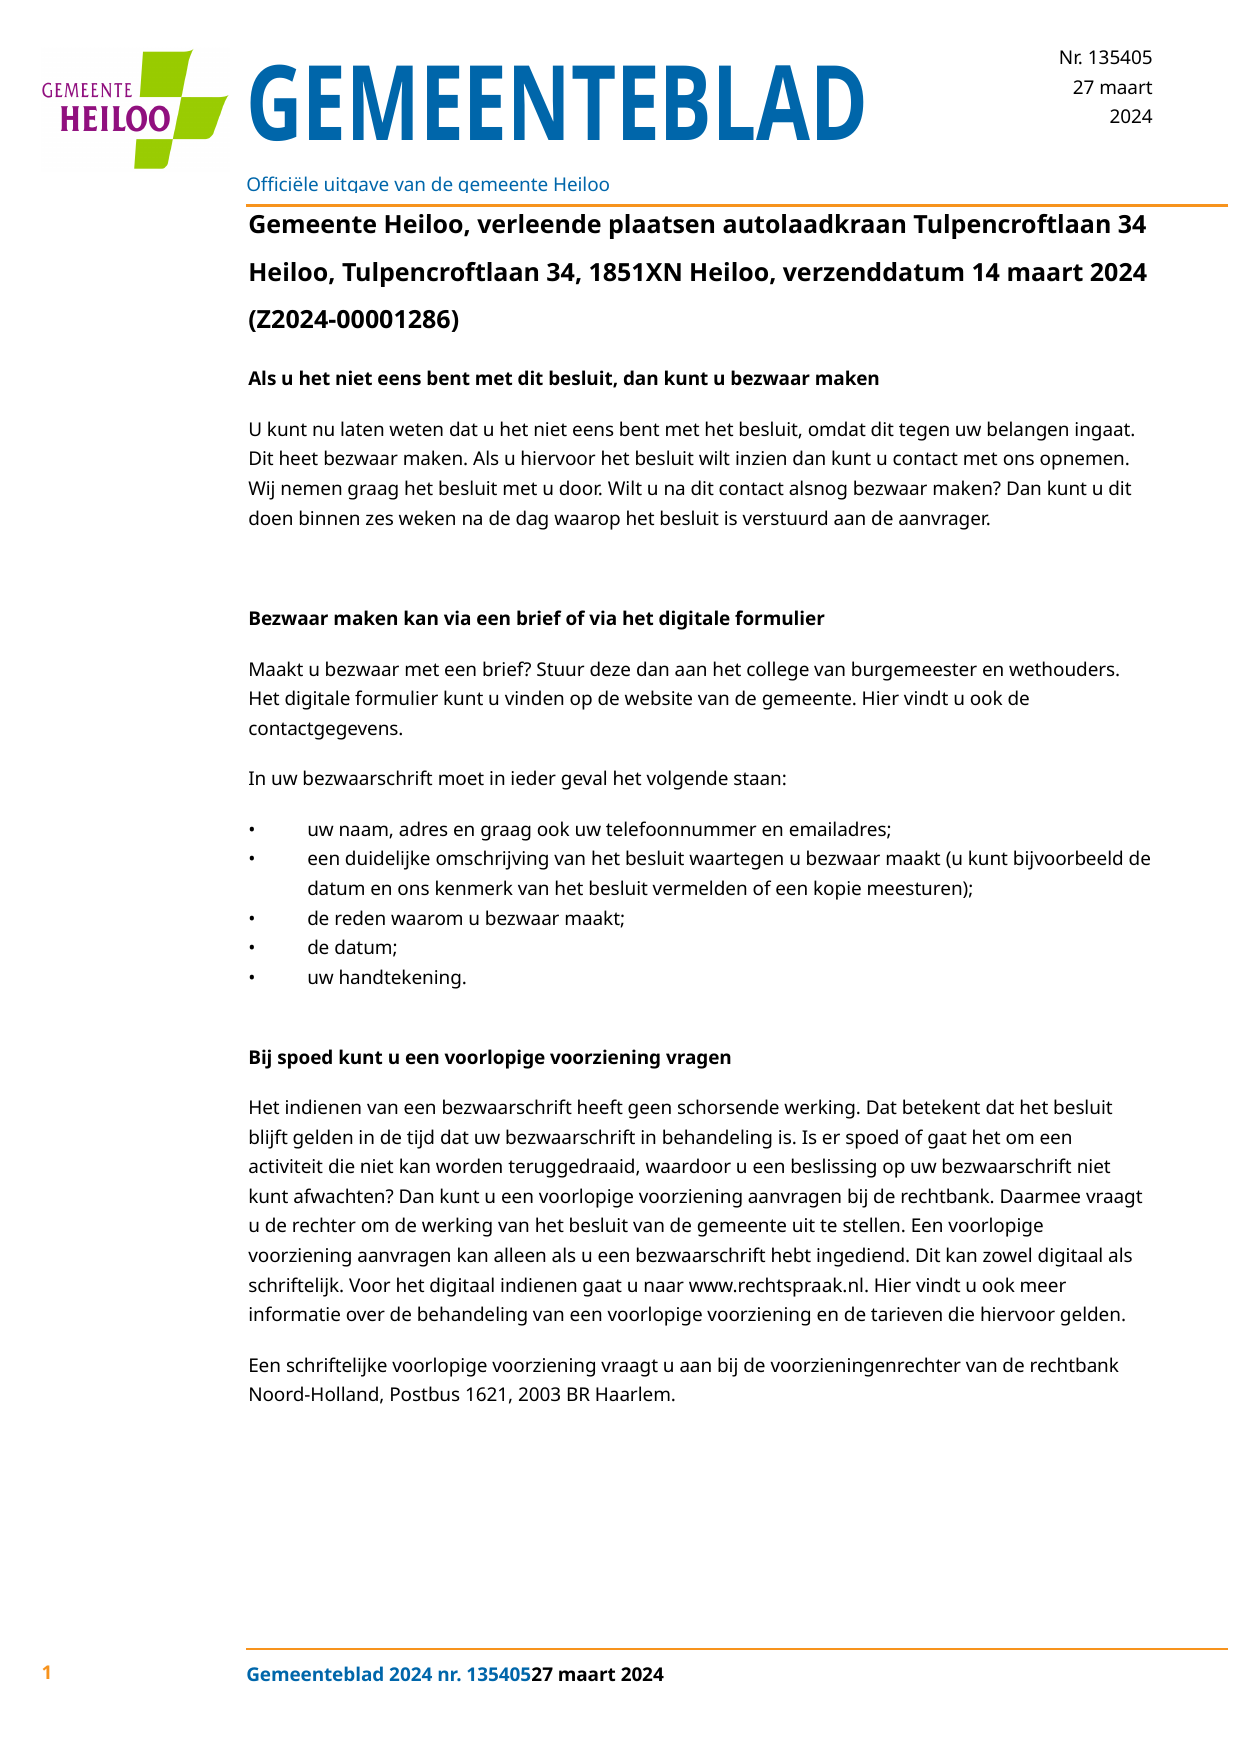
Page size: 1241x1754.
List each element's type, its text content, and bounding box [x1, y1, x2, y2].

text Maakt u bezwaar met een brief? Stuur deze dan aan het college van burgemeester en wethouders. Het digitale formulier kunt u vinden op de website van de gemeente. Hier vindt u ook de contactgegevens. [248, 656, 1152, 741]
list een duidelijke omschrijving van het besluit waartegen u bezwaar maakt (u kunt bijvoorbeeld de datum en ons kenmerk van het besluit vermelden of een kopie meesturen); [248, 846, 1152, 901]
text Gemeente Heiloo, verleende plaatsen autolaadkraan Tulpencroftlaan 34 Heiloo, Tulpencroftlaan 34, 1851XN Heiloo, verzenddatum 14 maart 2024 (Z2024-00001286) [248, 207, 1152, 336]
list uw naam, adres en graag ook uw telefoonnummer en emailadres; [248, 816, 1152, 842]
text In uw bezwaarschrift moet in ieder geval het volgende staan: [248, 766, 1152, 791]
text Bezwaar maken kan via een brief of via het digitale formulier [248, 606, 1152, 631]
text Een schriftelijke voorlopige voorziening vraagt u aan bij de voorzieningenrechter van de rechtbank Noord-Holland, Postbus 1621, 2003 BR Haarlem. [248, 1352, 1152, 1407]
list uw handtekening. [248, 964, 1152, 989]
text Bij spoed kunt u een voorlopige voorziening vragen [248, 1044, 1152, 1069]
picture [41, 47, 231, 172]
text Het indienen van een bezwaarschrift heeft geen schorsende werking. Dat betekent dat het besluit blijft gelden in de tijd dat uw bezwaarschrift in behandeling is. Is er spoed of gaat het om een activiteit die niet kan worden teruggedraaid, waardoor u een beslissing op uw bezwaarschrift niet kunt afwachten? Dan kunt u een voorlopige voorziening aanvragen bij de rechtbank. Daarmee vraagt u de rechter om de werking van het besluit van de gemeente uit te stellen. Een voorlopige voorziening aanvragen kan alleen als u een bezwaarschrift hebt ingediend. Dit kan zowel digitaal als schriftelijk. Voor het digitaal indienen gaat u naar www.rechtspraak.nl. Hier vindt u ook meer informatie over de behandeling van een voorlopige voorziening en de tarieven die hiervoor gelden. [248, 1094, 1152, 1327]
text U kunt nu laten weten dat u het niet eens bent met het besluit, omdat dit tegen uw belangen ingaat. Dit heet bezwaar maken. Als u hiervoor het besluit wilt inzien dan kunt u contact met ons opnemen. Wij nemen graag het besluit met u door. Wilt u na dit contact alsnog bezwaar maken? Dan kunt u dit doen binnen zes weken na de dag waarop het besluit is verstuurd aan de aanvrager. [248, 416, 1152, 530]
list de reden waarom u bezwaar maakt; [248, 905, 1152, 930]
list de datum; [248, 934, 1152, 960]
text Als u het niet eens bent met dit besluit, dan kunt u bezwaar maken [248, 366, 1152, 391]
